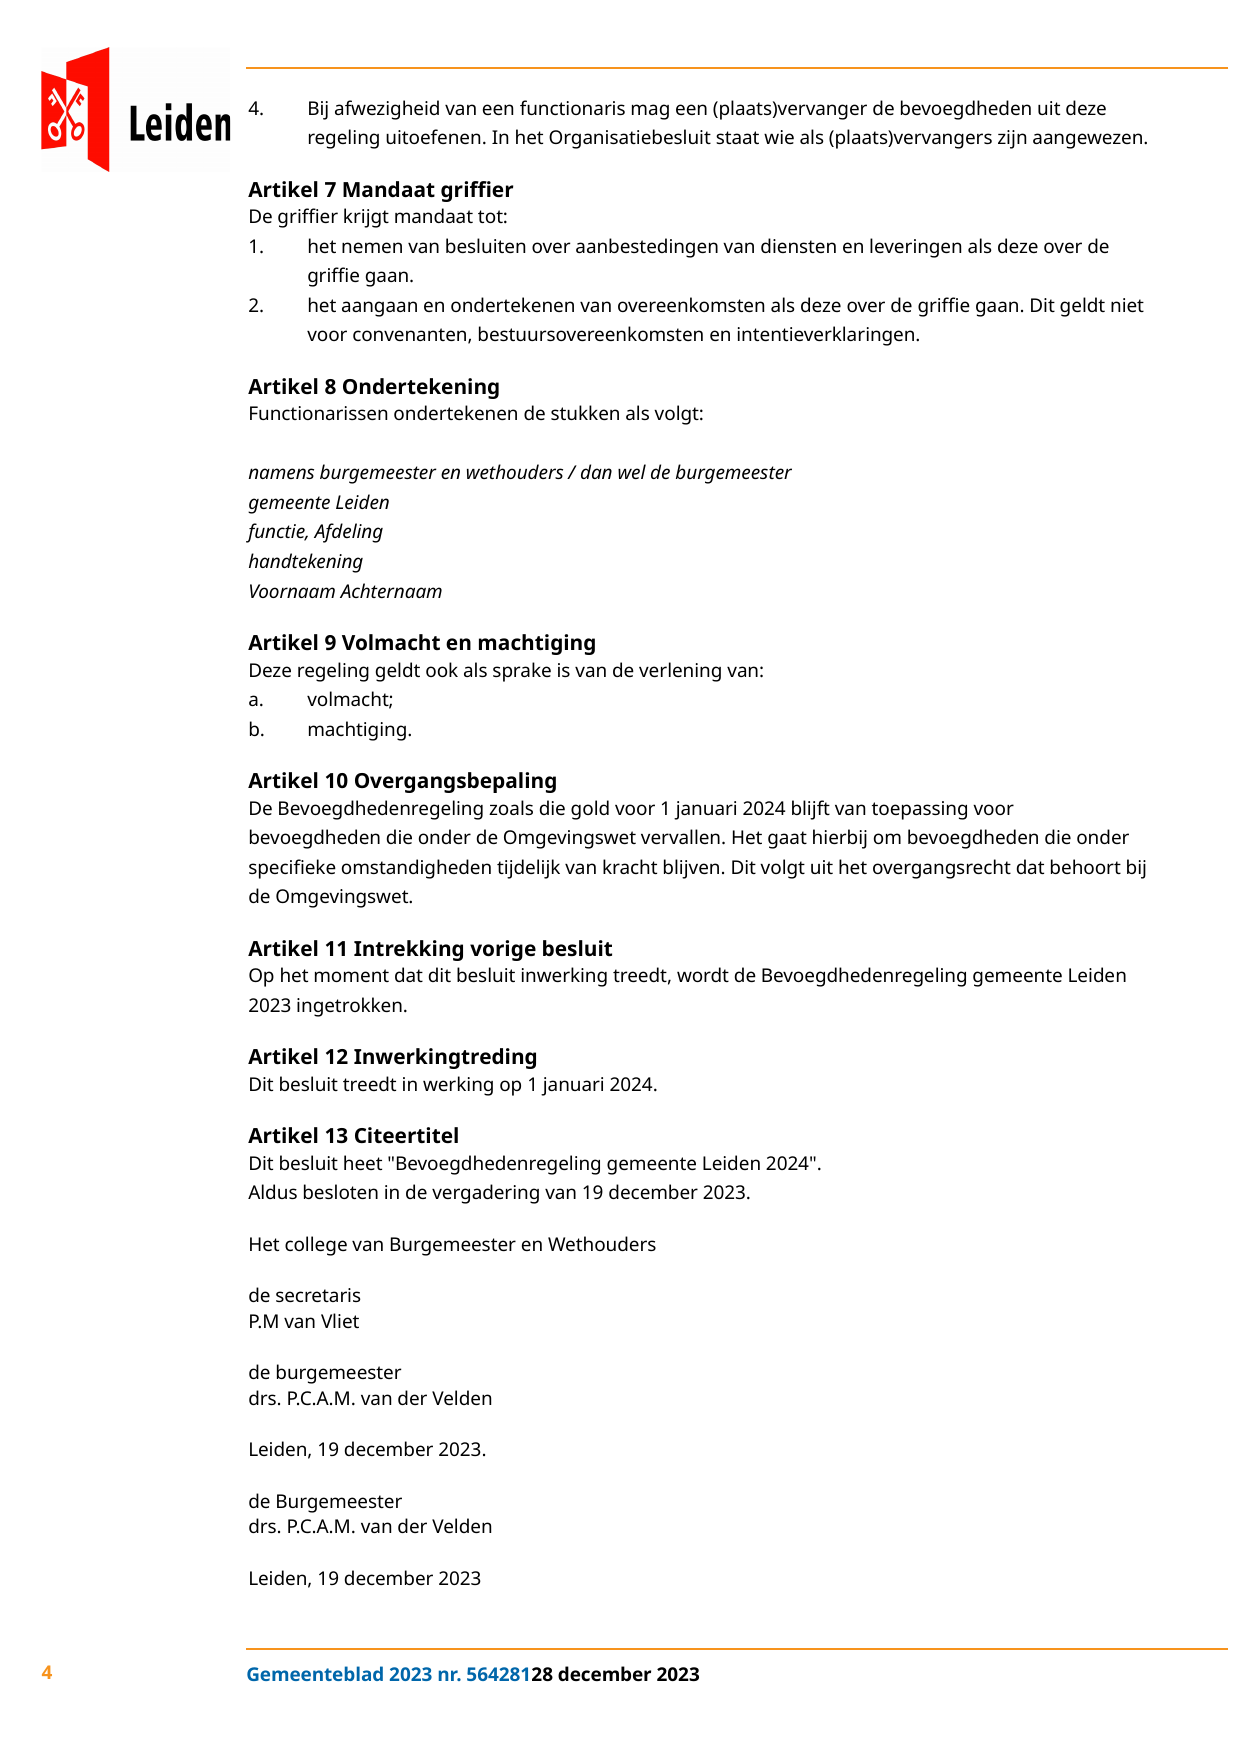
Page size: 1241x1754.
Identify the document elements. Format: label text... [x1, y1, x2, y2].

text Artikel 13 Citeertitel [248, 1121, 1152, 1150]
text Op het moment dat dit besluit inwerking treedt, wordt de Bevoegdhedenregeling gemeente Leiden 2023 ingetrokken. [248, 962, 1152, 1018]
text Functionarissen ondertekenen de stukken als volgt: [248, 400, 1152, 426]
text Leiden, 19 december 2023 [248, 1565, 1152, 1591]
text Artikel 8 Ondertekening [248, 372, 1152, 400]
text Leiden, 19 december 2023. [248, 1437, 1152, 1462]
text Het college van Burgemeester en Wethouders [248, 1231, 1152, 1256]
text Deze regeling geldt ook als sprake is van de verlening van: [248, 657, 1152, 682]
text P.M van Vliet [248, 1308, 1152, 1334]
text de burgemeester [248, 1359, 1152, 1385]
text De Bevoegdhedenregeling zoals die gold voor 1 januari 2024 blijft van toepassing voor bevoegdheden die onder de Omgevingswet vervallen. Het gaat hierbij om bevoegdheden die onder specifieke omstandigheden tijdelijk van kracht blijven. Dit volgt uit het overgangsrecht dat behoort bij de Omgevingswet. [248, 795, 1152, 909]
list machtiging. [248, 716, 1152, 742]
list Bij afwezigheid van een functionaris mag een (plaats)vervanger de bevoegdheden uit deze regeling uitoefenen. In het Organisatiebesluit staat wie als (plaats)vervangers zijn aangewezen. [248, 95, 1152, 150]
text Dit besluit heet "Bevoegdhedenregeling gemeente Leiden 2024". [248, 1150, 1152, 1175]
text functie, Afdeling [248, 519, 1152, 544]
text Artikel 7 Mandaat griffier [248, 175, 1152, 203]
text drs. P.C.A.M. van der Velden [248, 1514, 1152, 1539]
text de secretaris [248, 1282, 1152, 1308]
text De griffier krijgt mandaat tot: [248, 203, 1152, 229]
text Dit besluit treedt in werking op 1 januari 2024. [248, 1071, 1152, 1097]
text namens burgemeester en wethouders / dan wel de burgemeester [248, 459, 1152, 485]
text Artikel 11 Intrekking vorige besluit [248, 934, 1152, 962]
list het aangaan en ondertekenen van overeenkomsten als deze over de griffie gaan. Dit geldt niet voor convenanten, bestuursovereenkomsten en intentieverklaringen. [248, 292, 1152, 347]
text drs. P.C.A.M. van der Velden [248, 1385, 1152, 1411]
text Artikel 12 Inwerkingtreding [248, 1042, 1152, 1071]
text handtekening [248, 548, 1152, 574]
text gemeente Leiden [248, 489, 1152, 515]
picture [41, 47, 231, 172]
list volmacht; [248, 686, 1152, 712]
list het nemen van besluiten over aanbestedingen van diensten en leveringen als deze over de griffie gaan. [248, 233, 1152, 288]
text Artikel 9 Volmacht en machtiging [248, 628, 1152, 657]
text Aldus besloten in de vergadering van 19 december 2023. [248, 1179, 1152, 1205]
text Artikel 10 Overgangsbepaling [248, 766, 1152, 795]
text Voornaam Achternaam [248, 578, 1152, 604]
text de Burgemeester [248, 1488, 1152, 1514]
